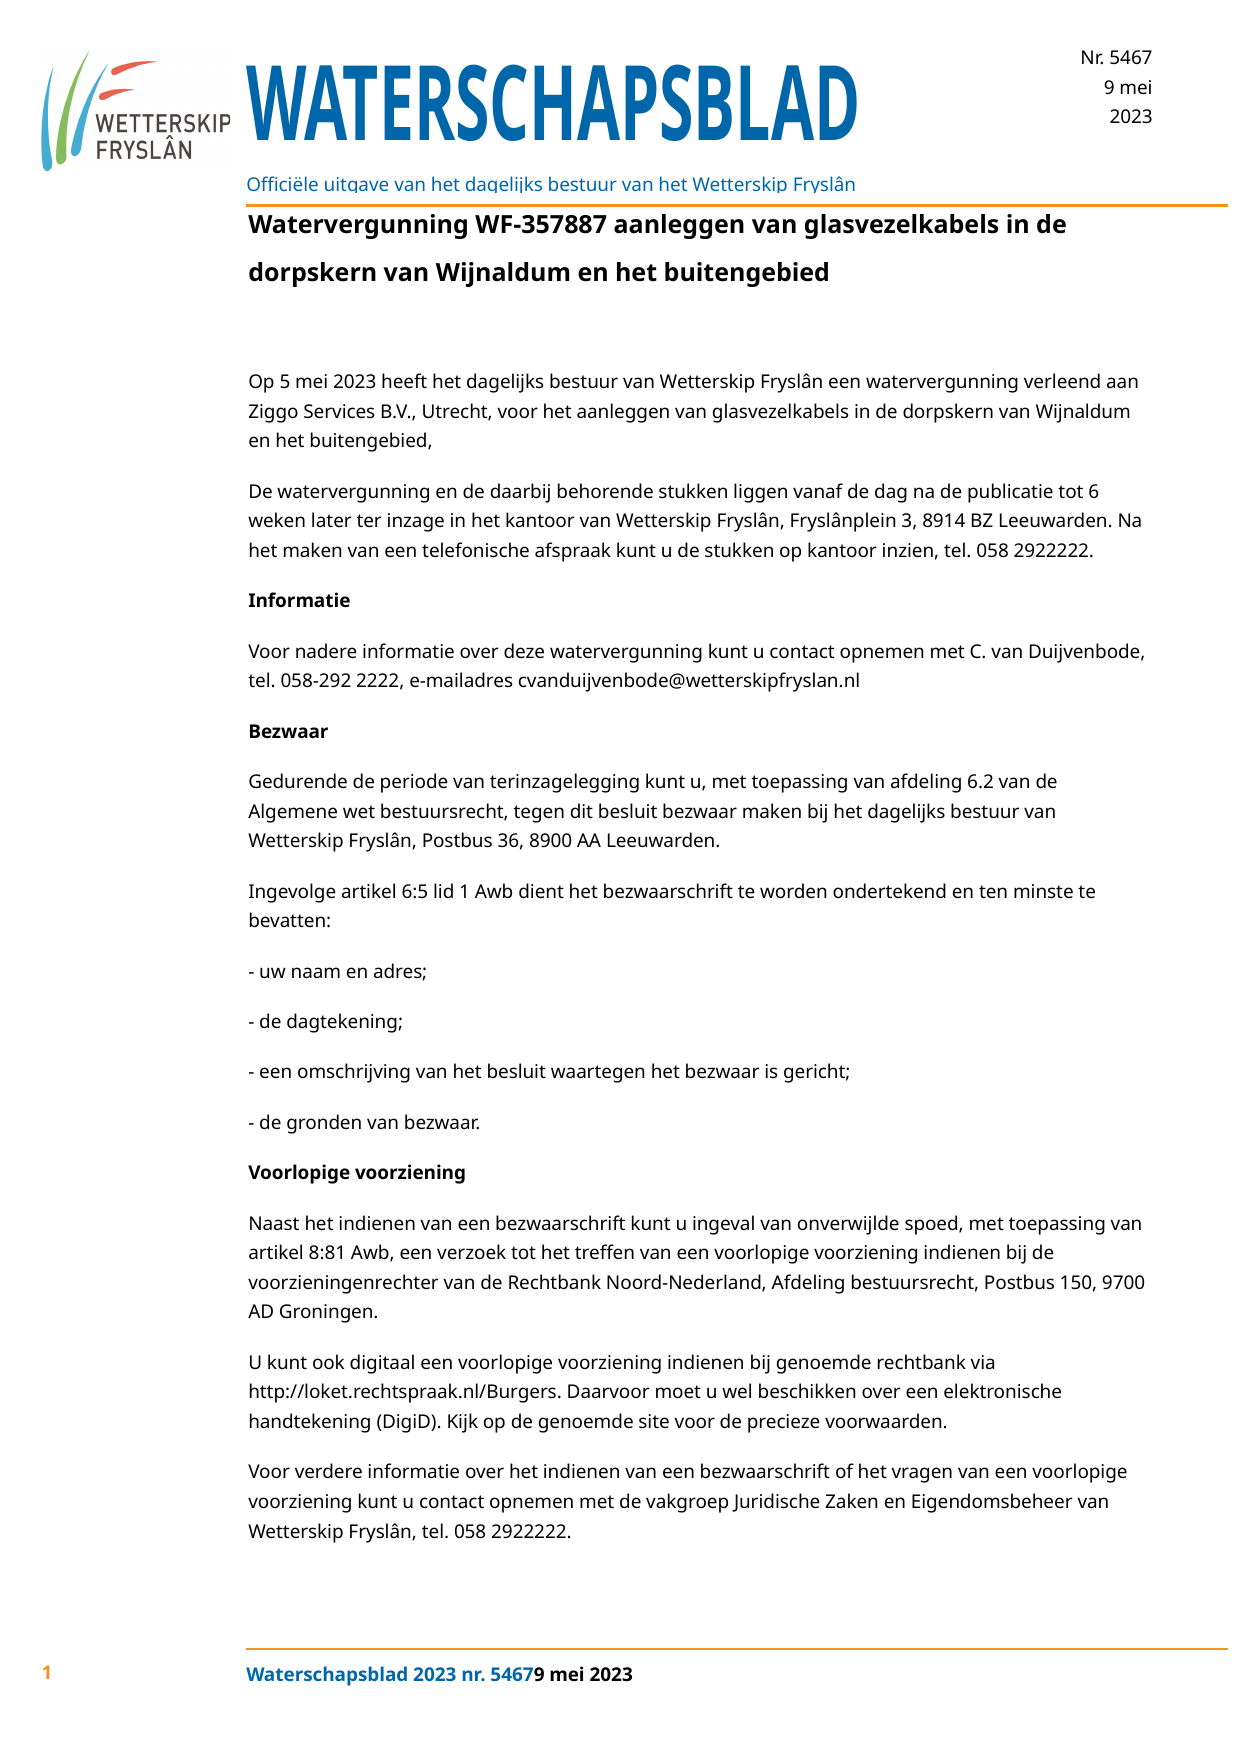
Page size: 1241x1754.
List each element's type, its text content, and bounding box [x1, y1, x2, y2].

text Gedurende de periode van terinzagelegging kunt u, met toepassing van afdeling 6.2 van de Algemene wet bestuursrecht, tegen dit besluit bezwaar maken bij het dagelijks bestuur van Wetterskip Fryslân, Postbus 36, 8900 AA Leeuwarden. [248, 768, 1152, 853]
text Informatie [248, 587, 1152, 613]
text Bezwaar [248, 718, 1152, 744]
text Ingevolge artikel 6:5 lid 1 Awb dient het bezwaarschrift te worden ondertekend en ten minste te bevatten: [248, 878, 1152, 933]
text Op 5 mei 2023 heeft het dagelijks bestuur van Wetterskip Fryslân een watervergunning verleend aan Ziggo Services B.V., Utrecht, voor het aanleggen van glasvezelkabels in de dorpskern van Wijnaldum en het buitengebied, [248, 368, 1152, 453]
text - de gronden van bezwaar. [248, 1109, 1152, 1135]
text Voor nadere informatie over deze watervergunning kunt u contact opnemen met C. van Duijvenbode, tel. 058-292 2222, e-mailadres cvanduijvenbode@wetterskipfryslan.nl [248, 638, 1152, 693]
text - de dagtekening; [248, 1008, 1152, 1034]
picture [41, 47, 231, 172]
text Watervergunning WF-357887 aanleggen van glasvezelkabels in de dorpskern van Wijnaldum en het buitengebied [248, 207, 1152, 288]
text De watervergunning en de daarbij behorende stukken liggen vanaf de dag na de publicatie tot 6 weken later ter inzage in het kantoor van Wetterskip Fryslân, Fryslânplein 3, 8914 BZ Leeuwarden. Na het maken van een telefonische afspraak kunt u de stukken op kantoor inzien, tel. 058 2922222. [248, 478, 1152, 563]
text Voor verdere informatie over het indienen van een bezwaarschrift of het vragen van een voorlopige voorziening kunt u contact opnemen met de vakgroep Juridische Zaken en Eigendomsbeheer van Wetterskip Fryslân, tel. 058 2922222. [248, 1459, 1152, 1544]
text - uw naam en adres; [248, 958, 1152, 984]
text Naast het indienen van een bezwaarschrift kunt u ingeval van onverwijlde spoed, met toepassing van artikel 8:81 Awb, een verzoek tot het treffen van een voorlopige voorziening indienen bij de voorzieningenrechter van de Rechtbank Noord-Nederland, Afdeling bestuursrecht, Postbus 150, 9700 AD Groningen. [248, 1210, 1152, 1324]
text Voorlopige voorziening [248, 1159, 1152, 1185]
text U kunt ook digitaal een voorlopige voorziening indienen bij genoemde rechtbank via http://loket.rechtspraak.nl/Burgers. Daarvoor moet u wel beschikken over een elektronische handtekening (DigiD). Kijk op de genoemde site voor de precieze voorwaarden. [248, 1349, 1152, 1434]
text - een omschrijving van het besluit waartegen het bezwaar is gericht; [248, 1059, 1152, 1084]
